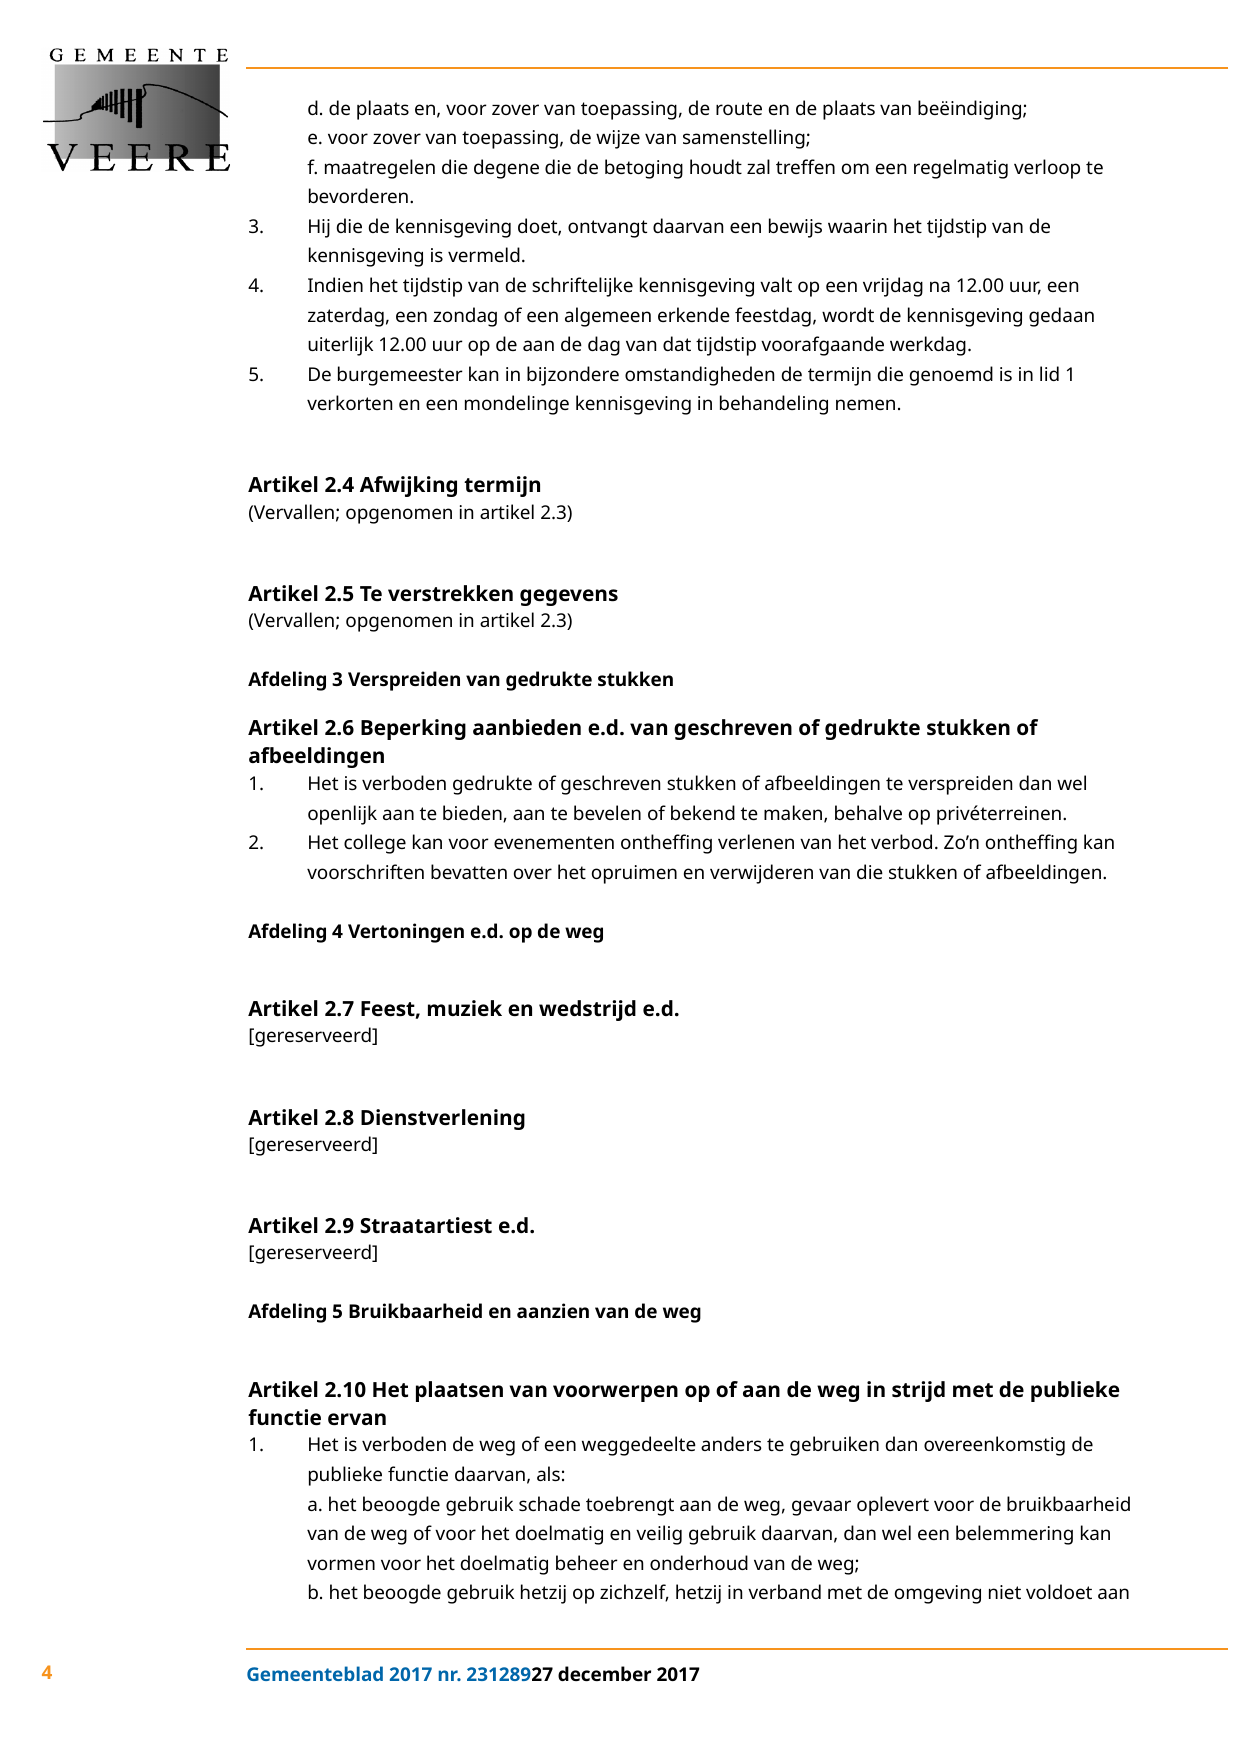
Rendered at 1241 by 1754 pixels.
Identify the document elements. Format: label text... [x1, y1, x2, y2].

text [gereserveerd] [248, 1023, 1152, 1048]
list Het is verboden gedrukte of geschreven stukken of afbeeldingen te verspreiden dan wel openlijk aan te bieden, aan te bevelen of bekend te maken, behalve op privéterreinen. [248, 770, 1152, 825]
list Indien het tijdstip van de schriftelijke kennisgeving valt op een vrijdag na 12.00 uur, een zaterdag, een zondag of een algemeen erkende feestdag, wordt de kennisgeving gedaan uiterlijk 12.00 uur op de aan de dag van dat tijdstip voorafgaande werkdag. [248, 272, 1152, 357]
list d. de plaats en, voor zover van toepassing, de route en de plaats van beëindiging; [248, 95, 1152, 121]
text Artikel 2.9 Straatartiest e.d. [248, 1211, 1152, 1239]
text Artikel 2.7 Feest, muziek en wedstrijd e.d. [248, 994, 1152, 1023]
text [gereserveerd] [248, 1131, 1152, 1157]
text (Vervallen; opgenomen in artikel 2.3) [248, 499, 1152, 525]
text Artikel 2.5 Te verstrekken gegevens [248, 579, 1152, 607]
list Het college kan voor evenementen ontheffing verlenen van het verbod. Zo’n ontheffing kan voorschriften bevatten over het opruimen en verwijderen van die stukken of afbeeldingen. [248, 829, 1152, 884]
text (Vervallen; opgenomen in artikel 2.3) [248, 607, 1152, 633]
list Het is verboden de weg of een weggedeelte anders te gebruiken dan overeenkomstig de publieke functie daarvan, als: [248, 1432, 1152, 1487]
list a. het beoogde gebruik schade toebrengt aan de weg, gevaar oplevert voor de bruikbaarheid van de weg of voor het doelmatig en veilig gebruik daarvan, dan wel een belemmering kan vormen voor het doelmatig beheer en onderhoud van de weg; [248, 1491, 1152, 1576]
list e. voor zover van toepassing, de wijze van samenstelling; [248, 124, 1152, 150]
list De burgemeester kan in bijzondere omstandigheden de termijn die genoemd is in lid 1 verkorten en een mondelinge kennisgeving in behandeling nemen. [248, 361, 1152, 416]
text Artikel 2.8 Dienstverlening [248, 1103, 1152, 1131]
text Afdeling 5 Bruikbaarheid en aanzien van de weg [248, 1299, 1152, 1324]
text [gereserveerd] [248, 1239, 1152, 1265]
text Artikel 2.6 Beperking aanbieden e.d. van geschreven of gedrukte stukken of afbeeldingen [248, 713, 1152, 770]
text Artikel 2.4 Afwijking termijn [248, 471, 1152, 499]
picture [41, 47, 231, 172]
text Afdeling 3 Verspreiden van gedrukte stukken [248, 667, 1152, 692]
list f. maatregelen die degene die de betoging houdt zal treffen om een regelmatig verloop te bevorderen. [248, 154, 1152, 209]
list b. het beoogde gebruik hetzij op zichzelf, hetzij in verband met de omgeving niet voldoet aan [248, 1579, 1152, 1605]
list Hij die de kennisgeving doet, ontvangt daarvan een bewijs waarin het tijdstip van de kennisgeving is vermeld. [248, 213, 1152, 268]
text Afdeling 4 Vertoningen e.d. op de weg [248, 918, 1152, 944]
text Artikel 2.10 Het plaatsen van voorwerpen op of aan de weg in strijd met de publieke functie ervan [248, 1375, 1152, 1432]
